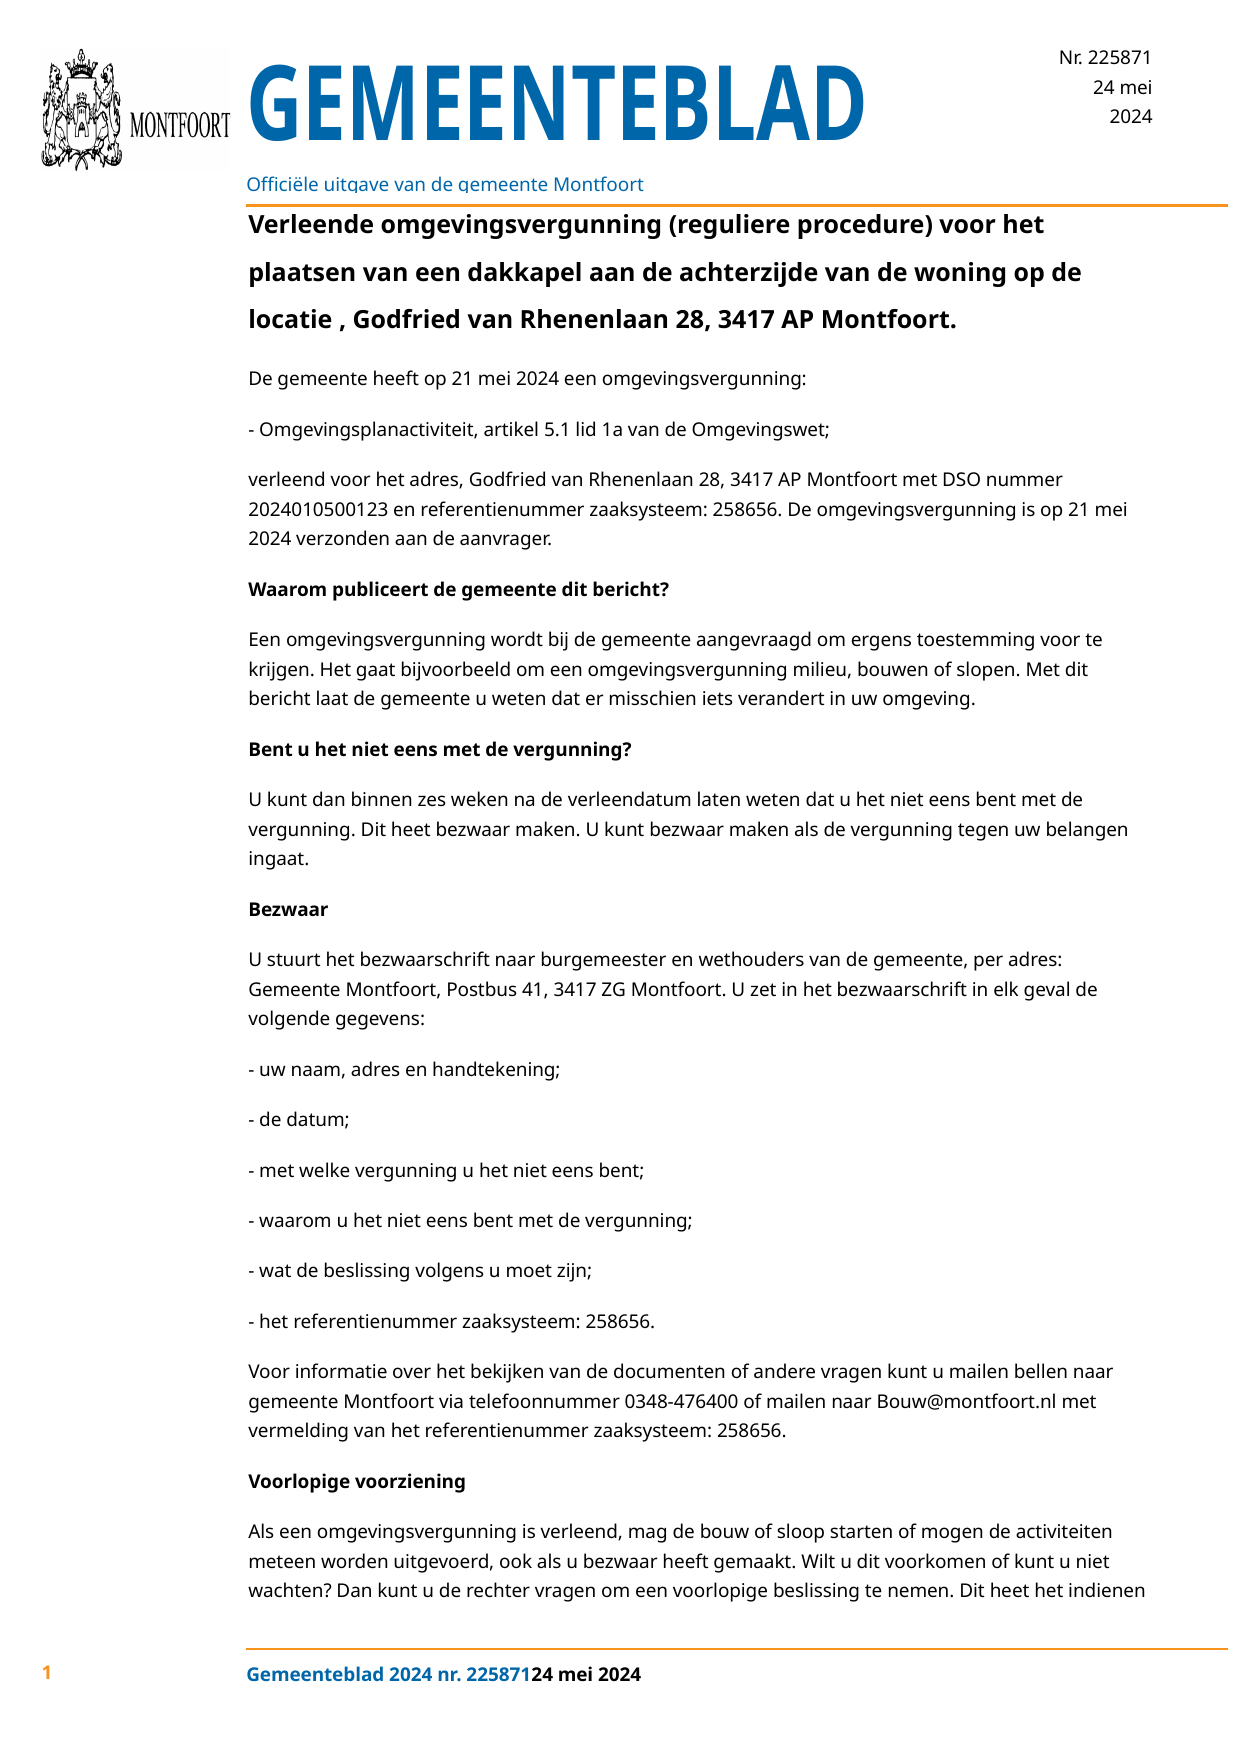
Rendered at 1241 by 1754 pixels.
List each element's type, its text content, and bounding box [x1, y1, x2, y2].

text Voor informatie over het bekijken van de documenten of andere vragen kunt u mailen bellen naar gemeente Montfoort via telefoonnummer 0348-476400 of mailen naar Bouw@montfoort.nl met vermelding van het referentienummer zaaksysteem: 258656. [248, 1358, 1152, 1443]
text U stuurt het bezwaarschrift naar burgemeester en wethouders van de gemeente, per adres: Gemeente Montfoort, Postbus 41, 3417 ZG Montfoort. U zet in het bezwaarschrift in elk geval de volgende gegevens: [248, 946, 1152, 1031]
text - uw naam, adres en handtekening; [248, 1056, 1152, 1082]
text verleend voor het adres, Godfried van Rhenenlaan 28, 3417 AP Montfoort met DSO nummer 2024010500123 en referentienummer zaaksysteem: 258656. De omgevingsvergunning is op 21 mei 2024 verzonden aan de aanvrager. [248, 466, 1152, 551]
text De gemeente heeft op 21 mei 2024 een omgevingsvergunning: [248, 366, 1152, 391]
text Waarom publiceert de gemeente dit bericht? [248, 576, 1152, 602]
text Een omgevingsvergunning wordt bij de gemeente aangevraagd om ergens toestemming voor te krijgen. Het gaat bijvoorbeeld om een omgevingsvergunning milieu, bouwen of slopen. Met dit bericht laat de gemeente u weten dat er misschien iets verandert in uw omgeving. [248, 626, 1152, 711]
text - Omgevingsplanactiviteit, artikel 5.1 lid 1a van de Omgevingswet; [248, 416, 1152, 442]
text U kunt dan binnen zes weken na de verleendatum laten weten dat u het niet eens bent met de vergunning. Dit heet bezwaar maken. U kunt bezwaar maken als de vergunning tegen uw belangen ingaat. [248, 786, 1152, 871]
text Bezwaar [248, 896, 1152, 922]
text Bent u het niet eens met de vergunning? [248, 736, 1152, 762]
text Verleende omgevingsvergunning (reguliere procedure) voor het plaatsen van een dakkapel aan de achterzijde van de woning op de locatie , Godfried van Rhenenlaan 28, 3417 AP Montfoort. [248, 207, 1152, 336]
text - met welke vergunning u het niet eens bent; [248, 1157, 1152, 1182]
text Voorlopige voorziening [248, 1468, 1152, 1494]
text - waarom u het niet eens bent met de vergunning; [248, 1207, 1152, 1233]
text - de datum; [248, 1106, 1152, 1132]
picture [41, 47, 231, 172]
text - wat de beslissing volgens u moet zijn; [248, 1258, 1152, 1283]
text - het referentienummer zaaksysteem: 258656. [248, 1308, 1152, 1334]
text Als een omgevingsvergunning is verleend, mag de bouw of sloop starten of mogen de activiteiten meteen worden uitgevoerd, ook als u bezwaar heeft gemaakt. Wilt u dit voorkomen of kunt u niet wachten? Dan kunt u de rechter vragen om een voorlopige beslissing te nemen. Dit heet het indienen [248, 1518, 1152, 1603]
